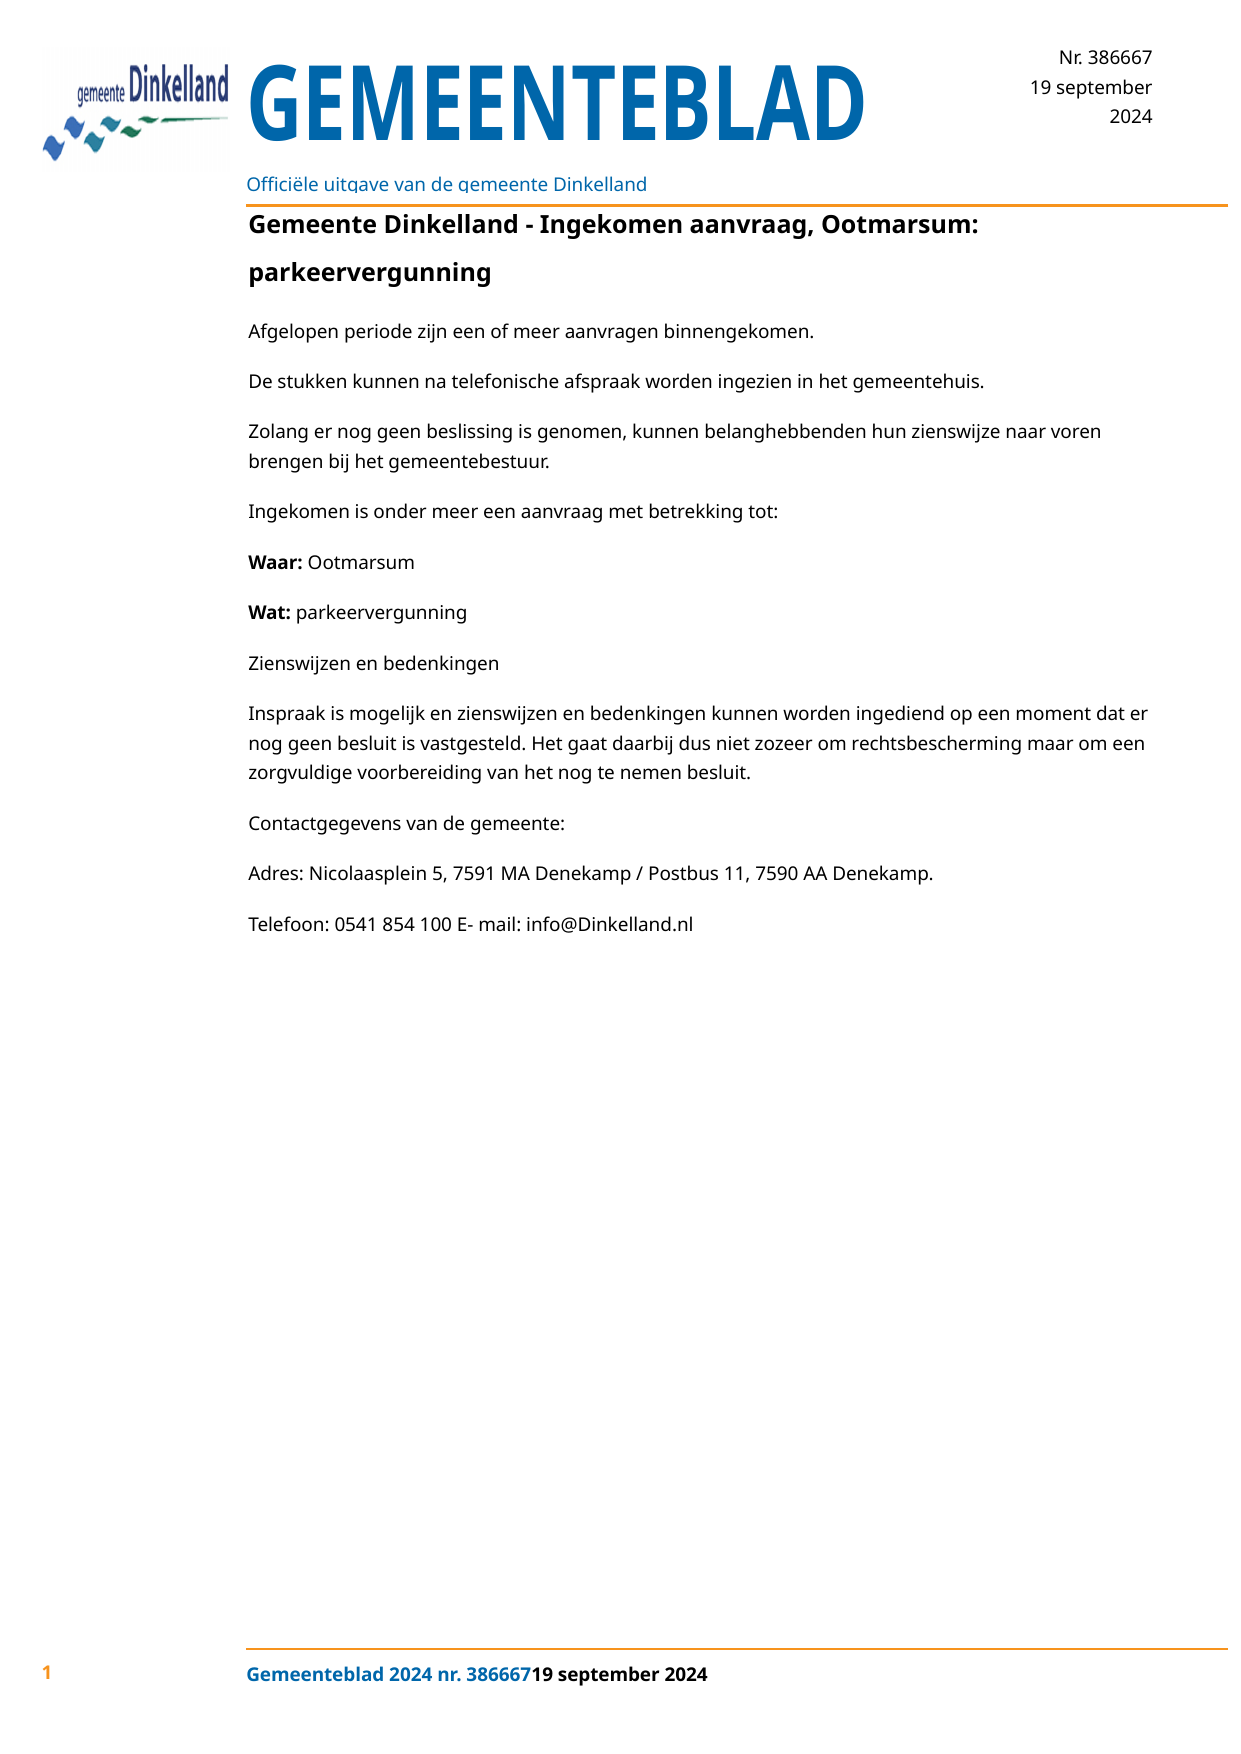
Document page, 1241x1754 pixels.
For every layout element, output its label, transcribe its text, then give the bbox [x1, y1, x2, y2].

text Zolang er nog geen beslissing is genomen, kunnen belanghebbenden hun zienswijze naar voren brengen bij het gemeentebestuur. [248, 419, 1152, 474]
text Telefoon: 0541 854 100 E- mail: info@Dinkelland.nl [248, 911, 1152, 937]
text Adres: Nicolaasplein 5, 7591 MA Denekamp / Postbus 11, 7590 AA Denekamp. [248, 860, 1152, 886]
picture [41, 47, 231, 172]
text Zienswijzen en bedenkingen [248, 650, 1152, 676]
text Gemeente Dinkelland - Ingekomen aanvraag, Ootmarsum: parkeervergunning [248, 207, 1152, 288]
text Ingekomen is onder meer een aanvraag met betrekking tot: [248, 499, 1152, 524]
text Inspraak is mogelijk en zienswijzen en bedenkingen kunnen worden ingediend op een moment dat er nog geen besluit is vastgesteld. Het gaat daarbij dus niet zozeer om rechtsbescherming maar om een zorgvuldige voorbereiding van het nog te nemen besluit. [248, 700, 1152, 785]
text Waar: Ootmarsum [248, 549, 1152, 575]
text Afgelopen periode zijn een of meer aanvragen binnengekomen. [248, 318, 1152, 344]
text Wat: parkeervergunning [248, 599, 1152, 625]
text De stukken kunnen na telefonische afspraak worden ingezien in het gemeentehuis. [248, 368, 1152, 394]
text Contactgegevens van de gemeente: [248, 810, 1152, 836]
